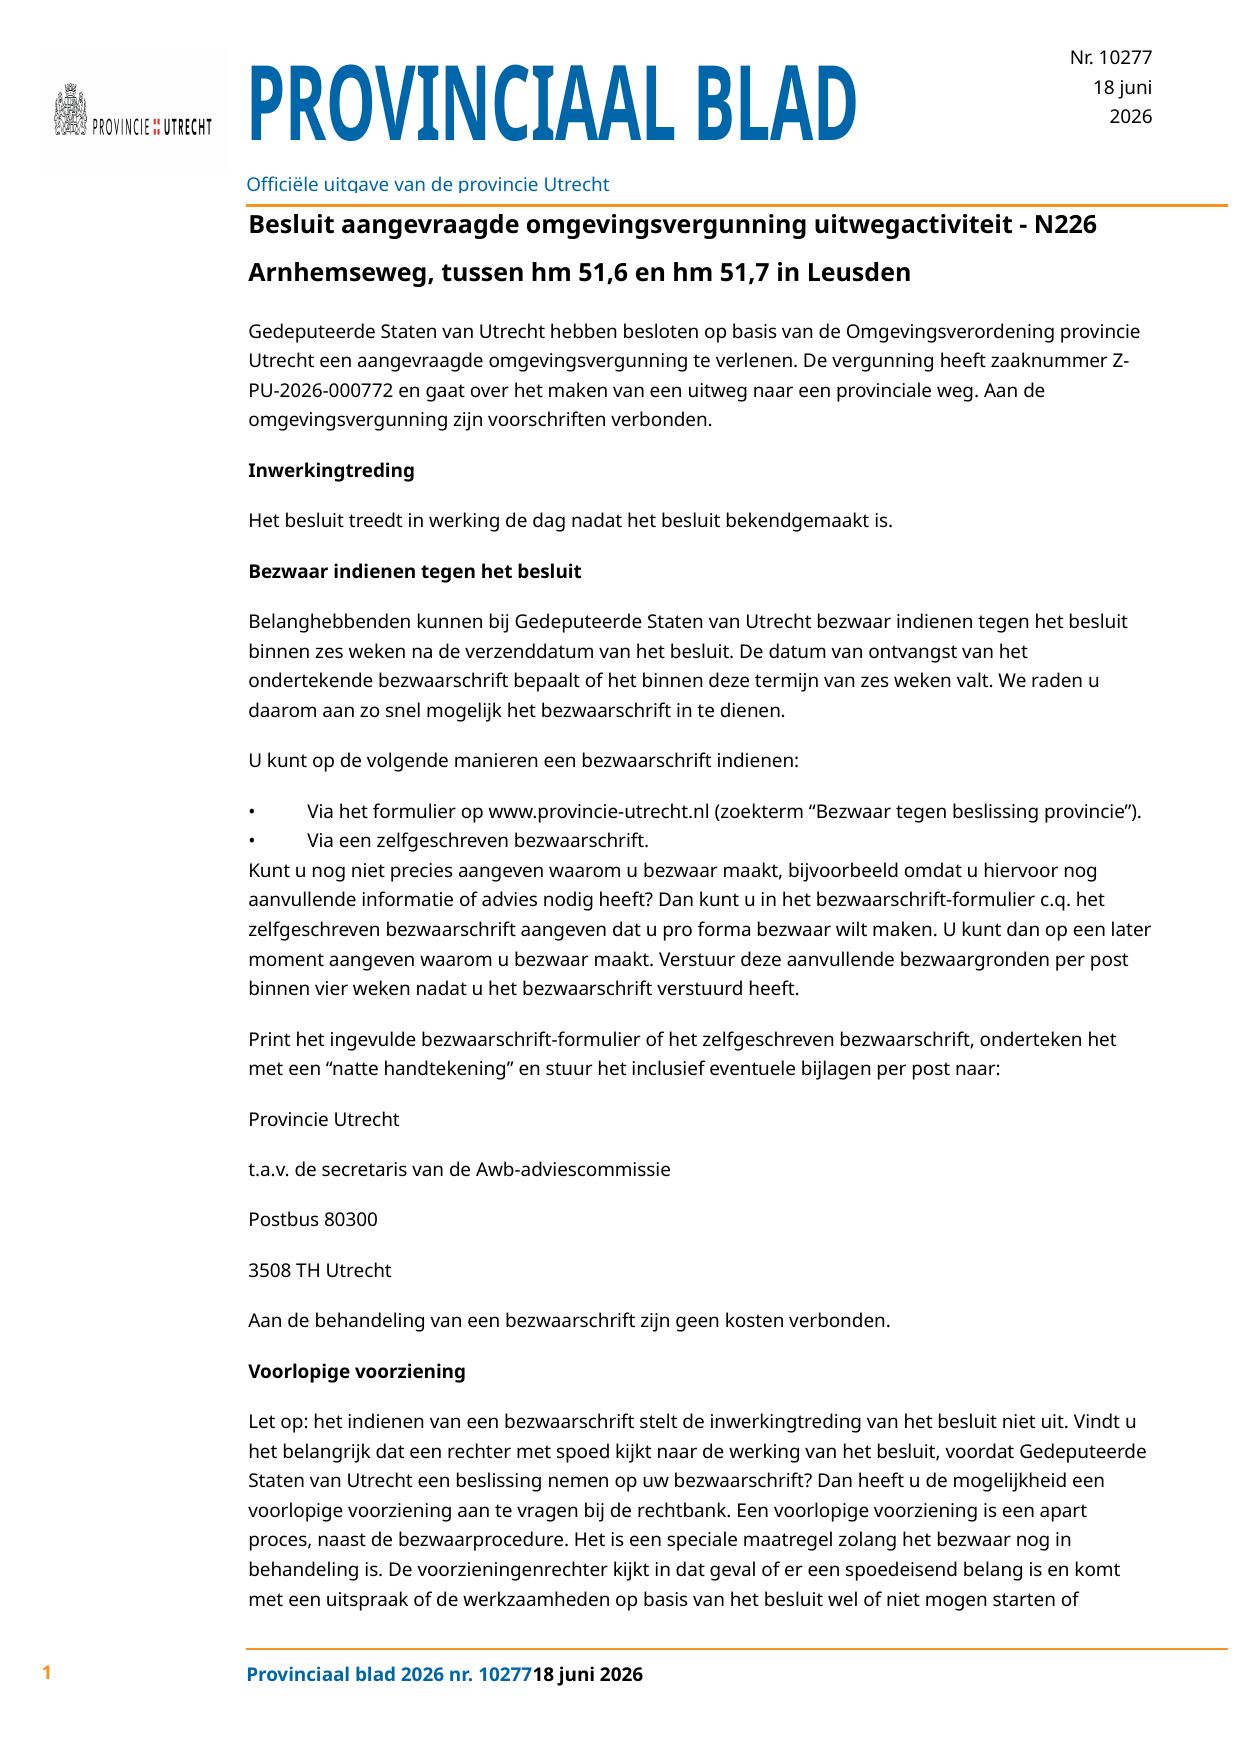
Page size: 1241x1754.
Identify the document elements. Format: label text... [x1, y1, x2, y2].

text Bezwaar indienen tegen het besluit [248, 558, 1152, 584]
text Let op: het indienen van een bezwaarschrift stelt de inwerkingtreding van het besluit niet uit. Vindt u het belangrijk dat een rechter met spoed kijkt naar de werking van het besluit, voordat Gedeputeerde Staten van Utrecht een beslissing nemen op uw bezwaarschrift? Dan heeft u de mogelijkheid een voorlopige voorziening aan te vragen bij de rechtbank. Een voorlopige voorziening is een apart proces, naast de bezwaarprocedure. Het is een speciale maatregel zolang het bezwaar nog in behandeling is. De voorzieningenrechter kijkt in dat geval of er een spoedeisend belang is en komt met een uitspraak of de werkzaamheden op basis van het besluit wel of niet mogen starten of [248, 1408, 1152, 1612]
text Postbus 80300 [248, 1207, 1152, 1232]
text Inwerkingtreding [248, 457, 1152, 483]
picture [41, 47, 231, 172]
text Het besluit treedt in werking de dag nadat het besluit bekendgemaakt is. [248, 507, 1152, 533]
text t.a.v. de secretaris van de Awb-adviescommissie [248, 1156, 1152, 1182]
text U kunt op de volgende manieren een bezwaarschrift indienen: [248, 747, 1152, 773]
list Via het formulier op www.provincie-utrecht.nl (zoekterm “Bezwaar tegen beslissing provincie”). [248, 798, 1152, 824]
text Print het ingevulde bezwaarschrift-formulier of het zelfgeschreven bezwaarschrift, onderteken het met een “natte handtekening” en stuur het inclusief eventuele bijlagen per post naar: [248, 1026, 1152, 1081]
list Via een zelfgeschreven bezwaarschrift. [248, 827, 1152, 853]
text Provincie Utrecht [248, 1106, 1152, 1132]
text Aan de behandeling van een bezwaarschrift zijn geen kosten verbonden. [248, 1307, 1152, 1333]
text Besluit aangevraagde omgevingsvergunning uitwegactiviteit - N226 Arnhemseweg, tussen hm 51,6 en hm 51,7 in Leusden [248, 207, 1152, 288]
text Kunt u nog niet precies aangeven waarom u bezwaar maakt, bijvoorbeeld omdat u hiervoor nog aanvullende informatie of advies nodig heeft? Dan kunt u in het bezwaarschrift-formulier c.q. het zelfgeschreven bezwaarschrift aangeven dat u pro forma bezwaar wilt maken. U kunt dan op een later moment aangeven waarom u bezwaar maakt. Verstuur deze aanvullende bezwaargronden per post binnen vier weken nadat u het bezwaarschrift verstuurd heeft. [248, 857, 1152, 1001]
text 3508 TH Utrecht [248, 1257, 1152, 1283]
text Voorlopige voorziening [248, 1358, 1152, 1384]
text Belanghebbenden kunnen bij Gedeputeerde Staten van Utrecht bezwaar indienen tegen het besluit binnen zes weken na de verzenddatum van het besluit. De datum van ontvangst van het ondertekende bezwaarschrift bepaalt of het binnen deze termijn van zes weken valt. We raden u daarom aan zo snel mogelijk het bezwaarschrift in te dienen. [248, 608, 1152, 723]
text Gedeputeerde Staten van Utrecht hebben besloten op basis van de Omgevingsverordening provincie Utrecht een aangevraagde omgevingsvergunning te verlenen. De vergunning heeft zaaknummer Z-PU-2026-000772 en gaat over het maken van een uitweg naar een provinciale weg. Aan de omgevingsvergunning zijn voorschriften verbonden. [248, 318, 1152, 432]
